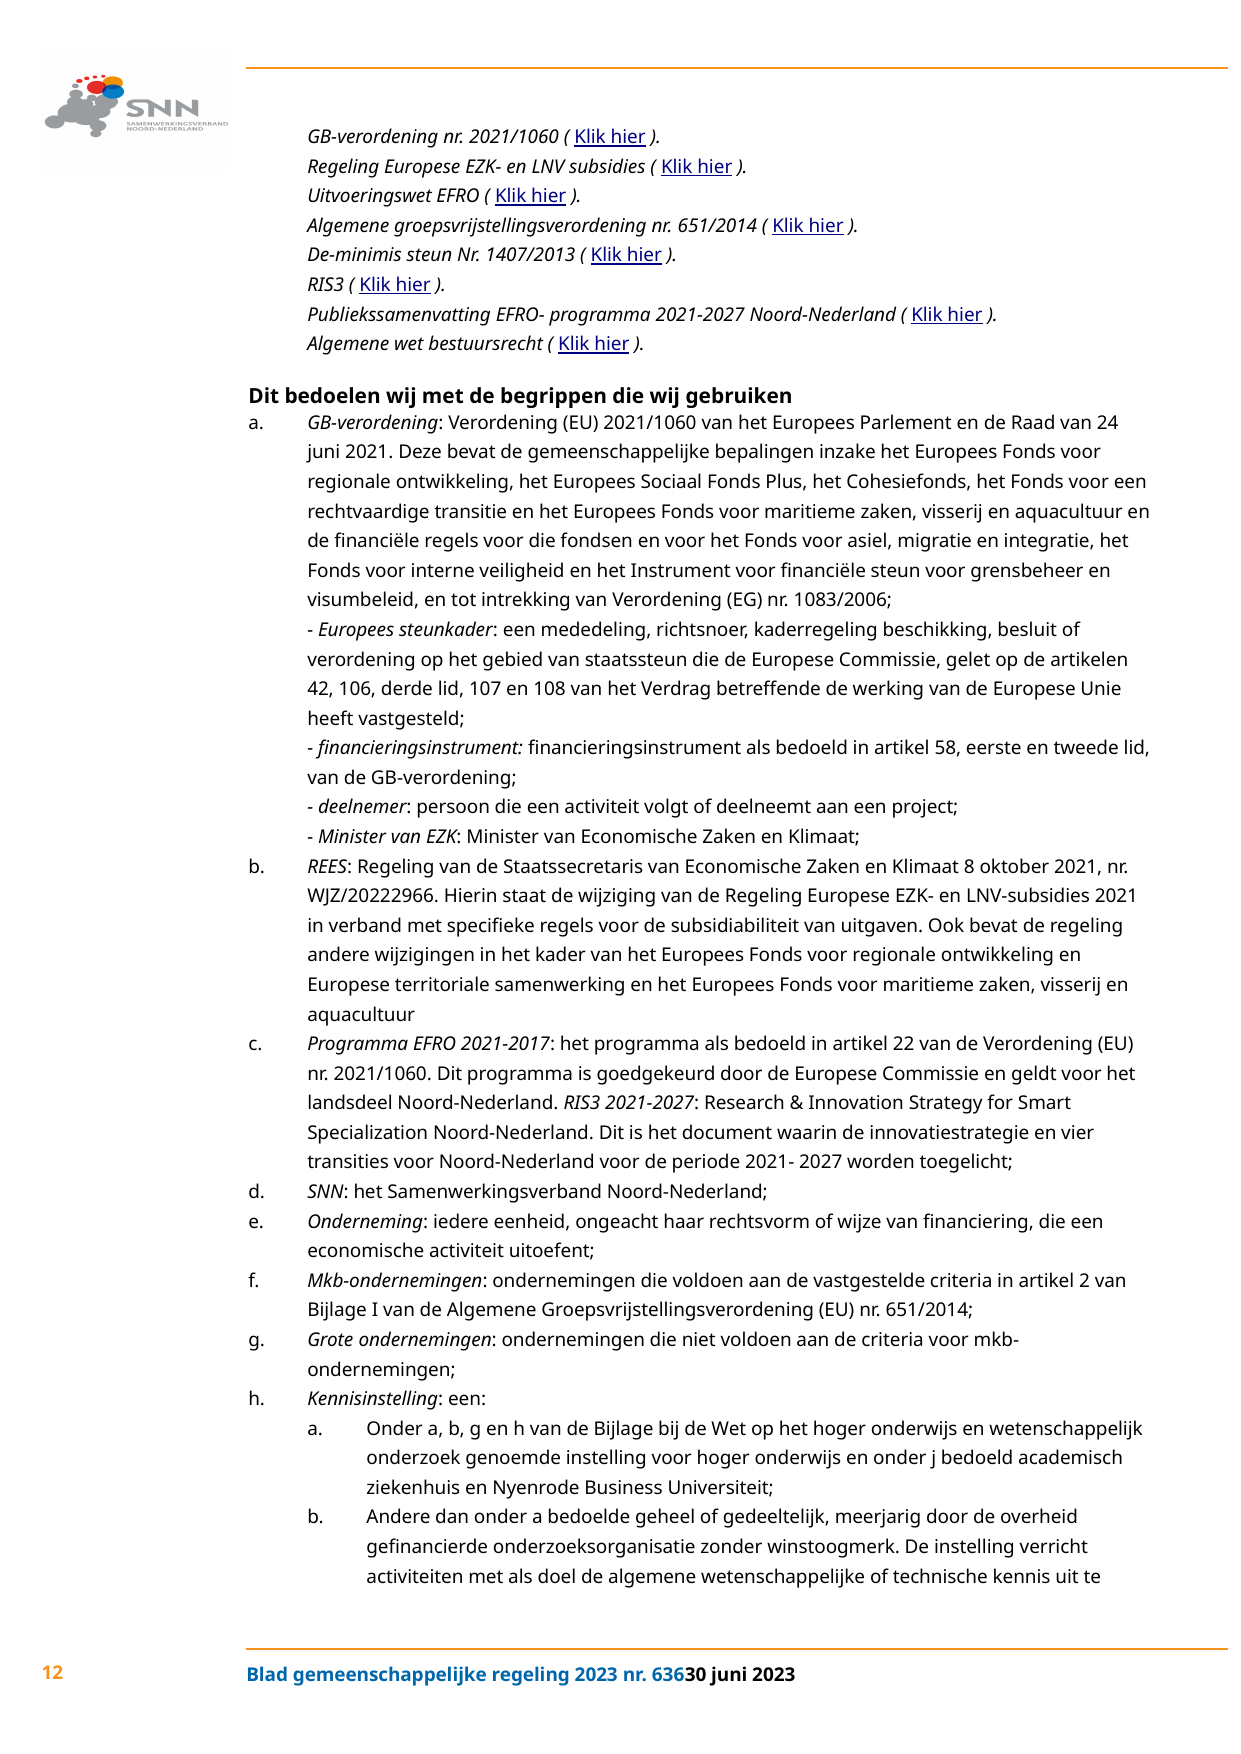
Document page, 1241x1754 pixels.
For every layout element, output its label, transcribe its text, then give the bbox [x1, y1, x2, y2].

list Andere dan onder a bedoelde geheel of gedeeltelijk, meerjarig door de overheid gefinancierde onderzoeksorganisatie zonder winstoogmerk. De instelling verricht activiteiten met als doel de algemene wetenschappelijke of technische kennis uit te [307, 1504, 1152, 1589]
list RIS3 ( Klik hier ). [248, 271, 1152, 297]
list - financieringsinstrument: financieringsinstrument als bedoeld in artikel 58, eerste en tweede lid, van de GB-verordening; [248, 734, 1152, 790]
list Uitvoeringswet EFRO ( Klik hier ). [248, 182, 1152, 208]
list - deelnemer: persoon die een activiteit volgt of deelneemt aan een project; [248, 794, 1152, 819]
list GB-verordening: Verordening (EU) 2021/1060 van het Europees Parlement en de Raad van 24 juni 2021. Deze bevat de gemeenschappelijke bepalingen inzake het Europees Fonds voor regionale ontwikkeling, het Europees Sociaal Fonds Plus, het Cohesiefonds, het Fonds voor een rechtvaardige transitie en het Europees Fonds voor maritieme zaken, visserij en aquacultuur en de financiële regels voor die fondsen en voor het Fonds voor asiel, migratie en integratie, het Fonds voor interne veiligheid en het Instrument voor financiële steun voor grensbeheer en visumbeleid, en tot intrekking van Verordening (EG) nr. 1083/2006; [248, 409, 1152, 612]
list Algemene groepsvrijstellingsverordening nr. 651/2014 ( Klik hier ). [248, 212, 1152, 238]
list REES: Regeling van de Staatssecretaris van Economische Zaken en Klimaat 8 oktober 2021, nr. WJZ/20222966. Hierin staat de wijziging van de Regeling Europese EZK- en LNV-subsidies 2021 in verband met specifieke regels voor de subsidiabiliteit van uitgaven. Ook bevat de regeling andere wijzigingen in het kader van het Europees Fonds voor regionale ontwikkeling en Europese territoriale samenwerking en het Europees Fonds voor maritieme zaken, visserij en aquacultuur [248, 853, 1152, 1027]
list Kennisinstelling: een: [248, 1385, 1152, 1411]
list Publiekssamenvatting EFRO- programma 2021-2027 Noord-Nederland ( Klik hier ). [248, 301, 1152, 326]
list Mkb-ondernemingen: ondernemingen die voldoen aan de vastgestelde criteria in artikel 2 van Bijlage I van de Algemene Groepsvrijstellingsverordening (EU) nr. 651/2014; [248, 1267, 1152, 1322]
list - Minister van EZK: Minister van Economische Zaken en Klimaat; [248, 823, 1152, 849]
list De-minimis steun Nr. 1407/2013 ( Klik hier ). [248, 242, 1152, 267]
list Onder a, b, g en h van de Bijlage bij de Wet op het hoger onderwijs en wetenschappelijk onderzoek genoemde instelling voor hoger onderwijs en onder j bedoeld academisch ziekenhuis en Nyenrode Business Universiteit; [307, 1415, 1152, 1500]
picture [41, 47, 231, 172]
list GB-verordening nr. 2021/1060 ( Klik hier ). [248, 123, 1152, 149]
list Grote ondernemingen: ondernemingen die niet voldoen aan de criteria voor mkb-ondernemingen; [248, 1326, 1152, 1382]
text Dit bedoelen wij met de begrippen die wij gebruiken [248, 381, 1152, 409]
list Algemene wet bestuursrecht ( Klik hier ). [248, 330, 1152, 356]
list SNN: het Samenwerkingsverband Noord-Nederland; [248, 1178, 1152, 1204]
list Regeling Europese EZK- en LNV subsidies ( Klik hier ). [248, 153, 1152, 178]
list - Europees steunkader: een mededeling, richtsnoer, kaderregeling beschikking, besluit of verordening op het gebied van staatssteun die de Europese Commissie, gelet op de artikelen 42, 106, derde lid, 107 en 108 van het Verdrag betreffende de werking van de Europese Unie heeft vastgesteld; [248, 616, 1152, 731]
list Onderneming: iedere eenheid, ongeacht haar rechtsvorm of wijze van financiering, die een economische activiteit uitoefent; [248, 1208, 1152, 1263]
list Programma EFRO 2021-2017: het programma als bedoeld in artikel 22 van de Verordening (EU) nr. 2021/1060. Dit programma is goedgekeurd door de Europese Commissie en geldt voor het landsdeel Noord-Nederland. RIS3 2021-2027: Research & Innovation Strategy for Smart Specialization Noord-Nederland. Dit is het document waarin de innovatiestrategie en vier transities voor Noord-Nederland voor de periode 2021- 2027 worden toegelicht; [248, 1030, 1152, 1174]
